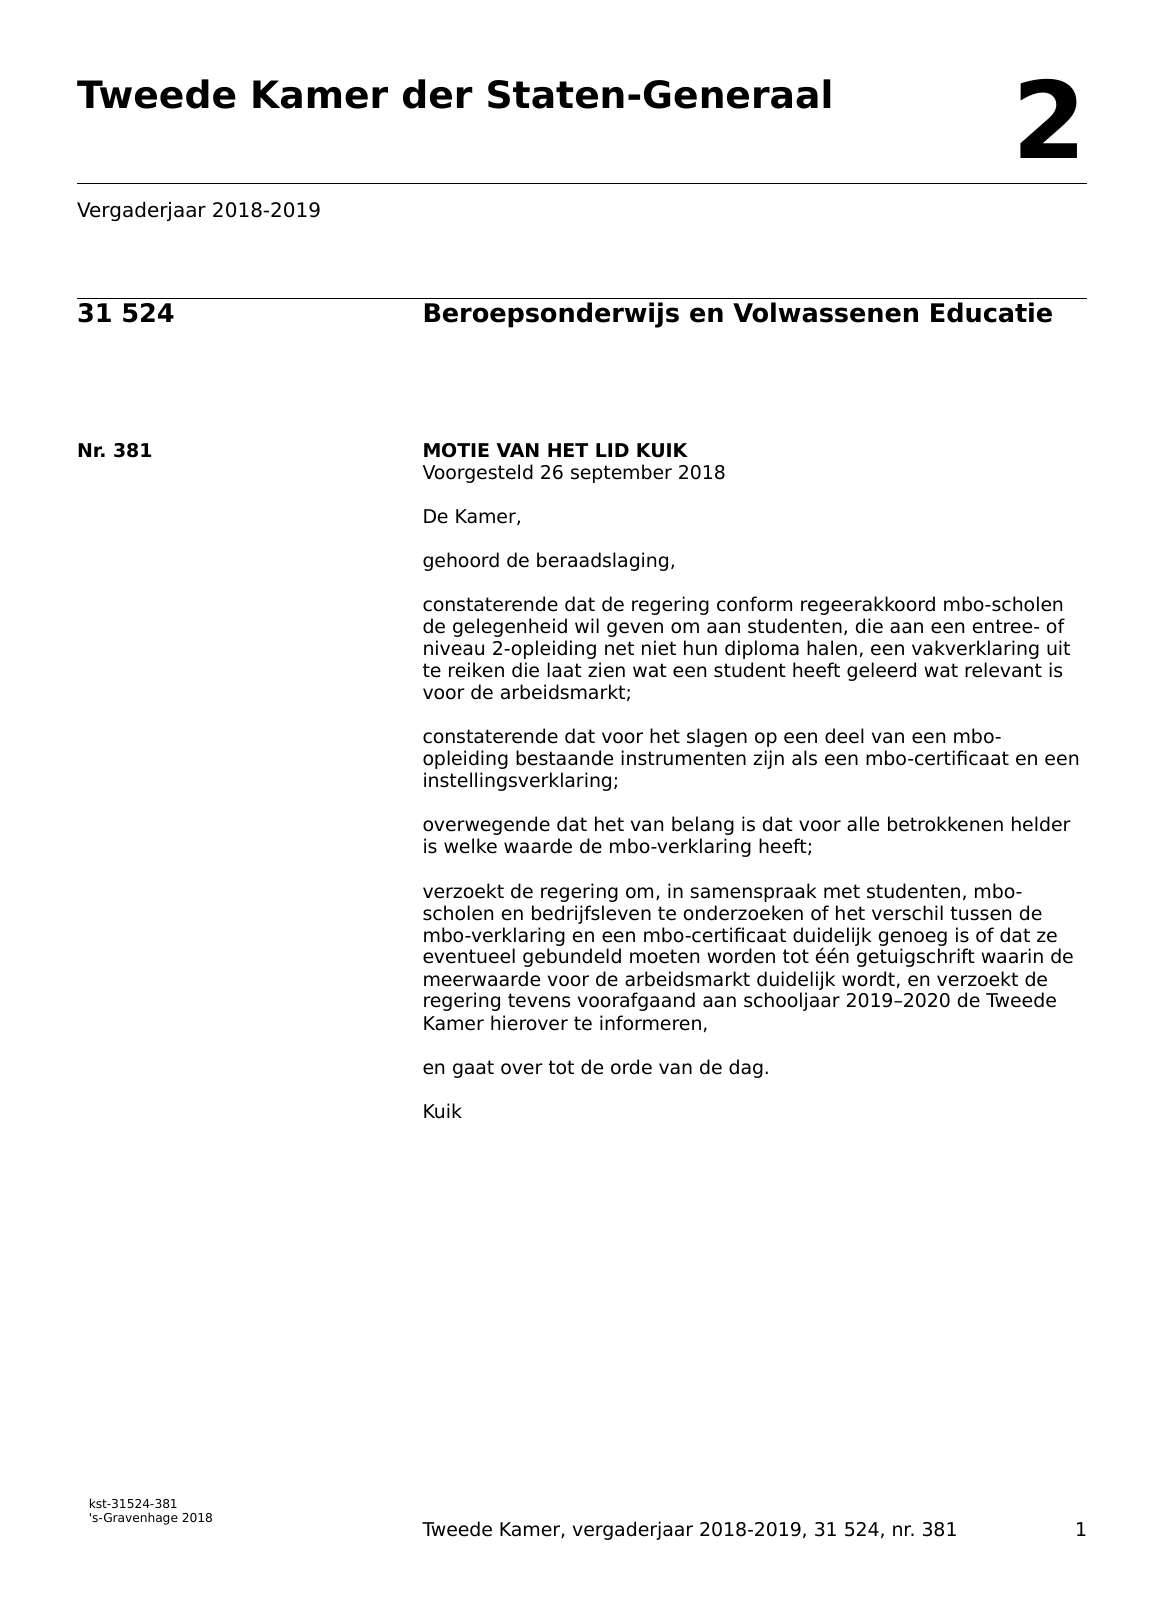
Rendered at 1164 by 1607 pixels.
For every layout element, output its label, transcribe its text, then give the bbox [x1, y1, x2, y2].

text De Kamer, [422, 506, 1087, 528]
subtitle Nr. 381 MOTIE VAN HET LID KUIK [77, 440, 1087, 462]
text verzoekt de regering om, in samenspraak met studenten, mbo-scholen en bedrijfsleven te onderzoeken of het verschil tussen de mbo-verklaring en een mbo-certificaat duidelijk genoeg is of dat ze eventueel gebundeld moeten worden tot één getuigschrift waarin de meerwaarde voor de arbeidsmarkt duidelijk wordt, en verzoekt de regering tevens voorafgaand aan schooljaar 2019–2020 de Tweede Kamer hierover te informeren, [422, 881, 1087, 1034]
text en gaat over tot de orde van de dag. [422, 1057, 1087, 1078]
text overwegende dat het van belang is dat voor alle betrokkenen helder is welke waarde de mbo-verklaring heeft; [422, 814, 1087, 858]
text gehoord de beraadslaging, [422, 550, 1087, 572]
table_header 2 [886, 59, 1087, 183]
text Voorgesteld 26 september 2018 [422, 462, 1087, 484]
text constaterende dat voor het slagen op een deel van een mbo-opleiding bestaande instrumenten zijn als een mbo-certificaat en een instellingsverklaring; [422, 726, 1087, 792]
text kst-31524-381 [88, 1497, 323, 1511]
subtitle 31 524 Beroepsonderwijs en Volwassenen Educatie [77, 299, 1087, 329]
text 's-Gravenhage 2018 [88, 1511, 323, 1525]
table_cell Vergaderjaar 2018-2019 [77, 184, 1087, 298]
text Kuik [422, 1101, 1087, 1123]
table_header Tweede Kamer der Staten-Generaal [77, 59, 886, 183]
text constaterende dat de regering conform regeerakkoord mbo-scholen de gelegenheid wil geven om aan studenten, die aan een entree- of niveau 2-opleiding net niet hun diploma halen, een vakverklaring uit te reiken die laat zien wat een student heeft geleerd wat relevant is voor de arbeidsmarkt; [422, 594, 1087, 704]
